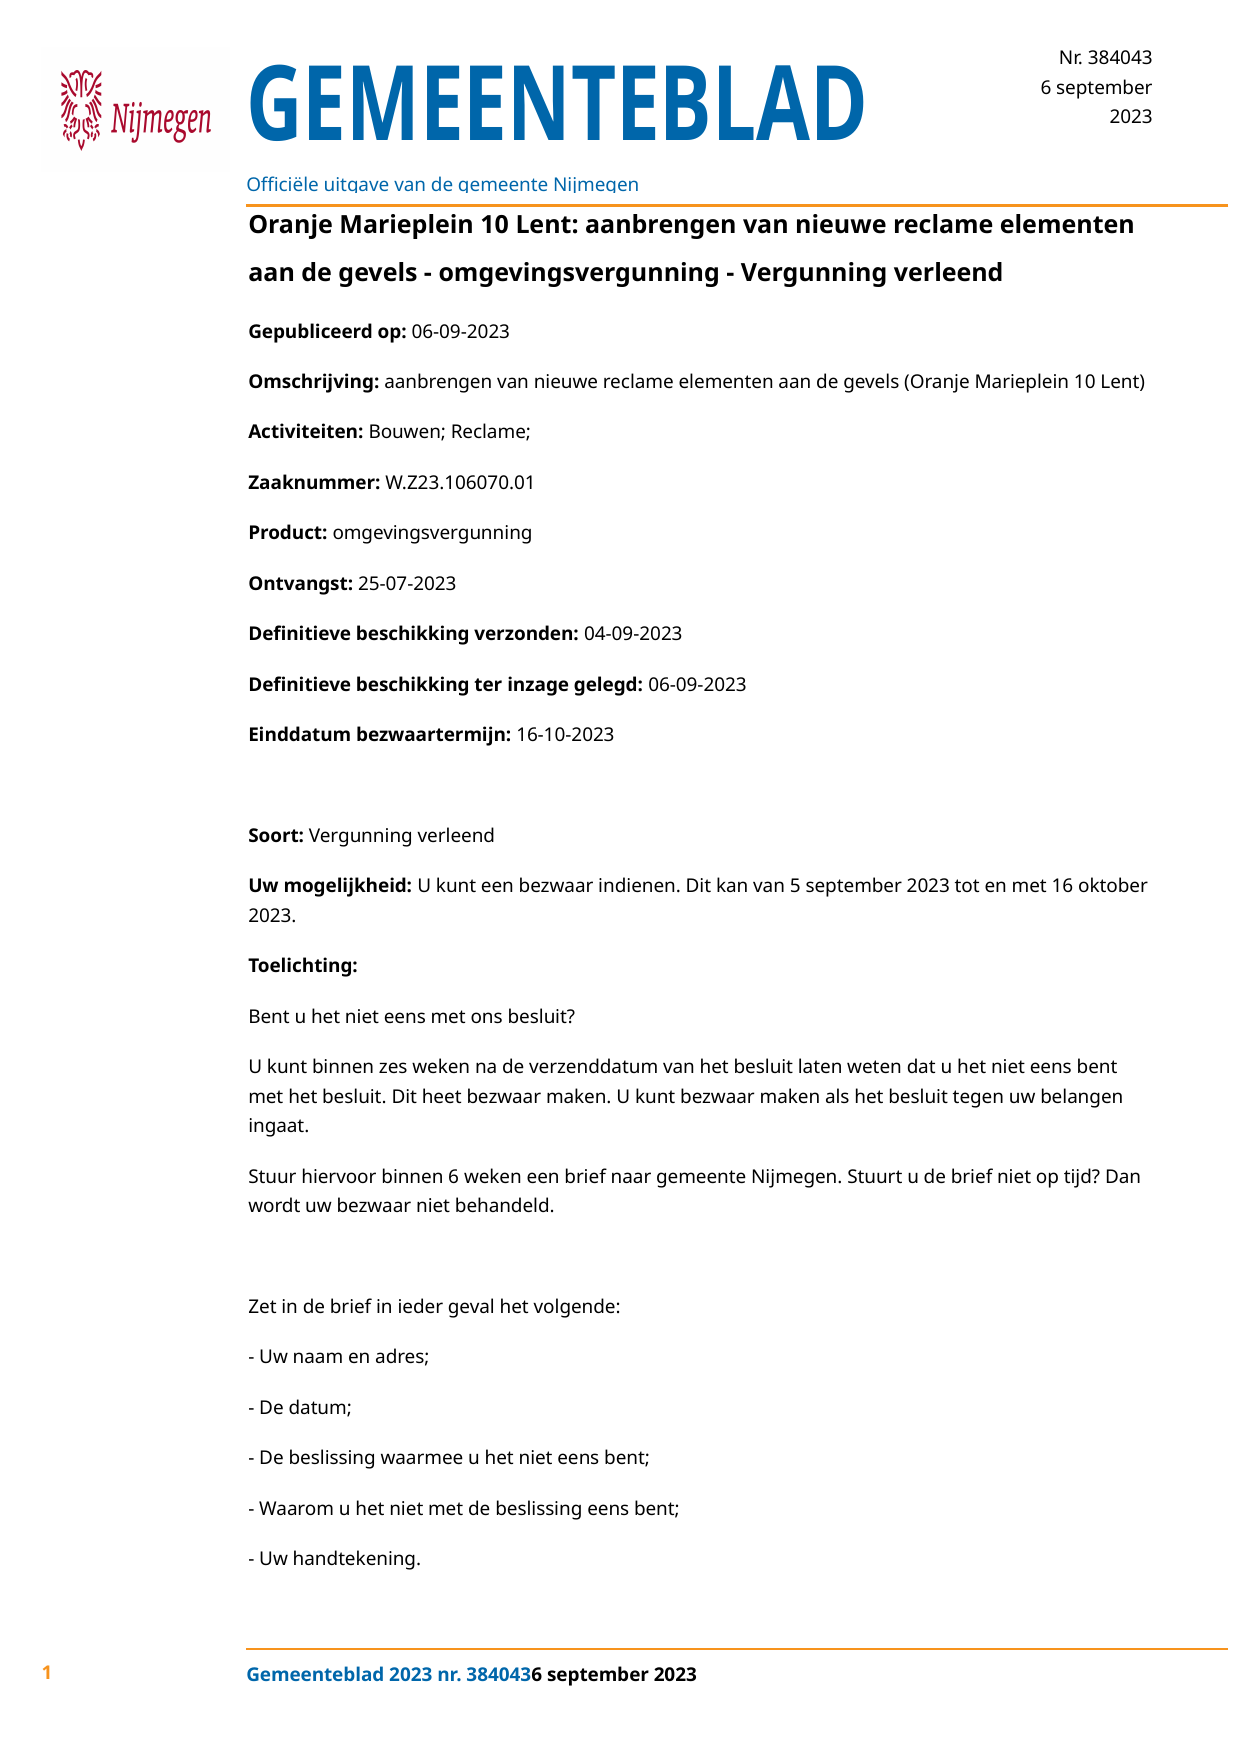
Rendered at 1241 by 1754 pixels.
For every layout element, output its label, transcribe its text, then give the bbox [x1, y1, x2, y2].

text - Uw handtekening. [248, 1545, 1152, 1571]
text - De datum; [248, 1394, 1152, 1420]
text U kunt binnen zes weken na de verzenddatum van het besluit laten weten dat u het niet eens bent met het besluit. Dit heet bezwaar maken. U kunt bezwaar maken als het besluit tegen uw belangen ingaat. [248, 1053, 1152, 1138]
text Soort: Vergunning verleend [248, 822, 1152, 848]
text Toelichting: [248, 952, 1152, 978]
text Bent u het niet eens met ons besluit? [248, 1003, 1152, 1029]
text Zaaknummer: W.Z23.106070.01 [248, 469, 1152, 495]
picture [41, 47, 231, 172]
text - Waarom u het niet met de beslissing eens bent; [248, 1495, 1152, 1521]
text Activiteiten: Bouwen; Reclame; [248, 419, 1152, 444]
text Definitieve beschikking verzonden: 04-09-2023 [248, 620, 1152, 646]
text Stuur hiervoor binnen 6 weken een brief naar gemeente Nijmegen. Stuurt u de brief niet op tijd? Dan wordt uw bezwaar niet behandeld. [248, 1163, 1152, 1218]
text Product: omgevingsvergunning [248, 519, 1152, 545]
text Definitieve beschikking ter inzage gelegd: 06-09-2023 [248, 671, 1152, 697]
text - De beslissing waarmee u het niet eens bent; [248, 1444, 1152, 1470]
text Uw mogelijkheid: U kunt een bezwaar indienen. Dit kan van 5 september 2023 tot en met 16 oktober 2023. [248, 872, 1152, 928]
text Ontvangst: 25-07-2023 [248, 570, 1152, 596]
text Einddatum bezwaartermijn: 16-10-2023 [248, 721, 1152, 747]
text Zet in de brief in ieder geval het volgende: [248, 1293, 1152, 1319]
text Gepubliceerd op: 06-09-2023 [248, 318, 1152, 344]
text Omschrijving: aanbrengen van nieuwe reclame elementen aan de gevels (Oranje Marieplein 10 Lent) [248, 368, 1152, 394]
text Oranje Marieplein 10 Lent: aanbrengen van nieuwe reclame elementen aan de gevels - omgevingsvergunning - Vergunning verleend [248, 207, 1152, 288]
text - Uw naam en adres; [248, 1344, 1152, 1369]
